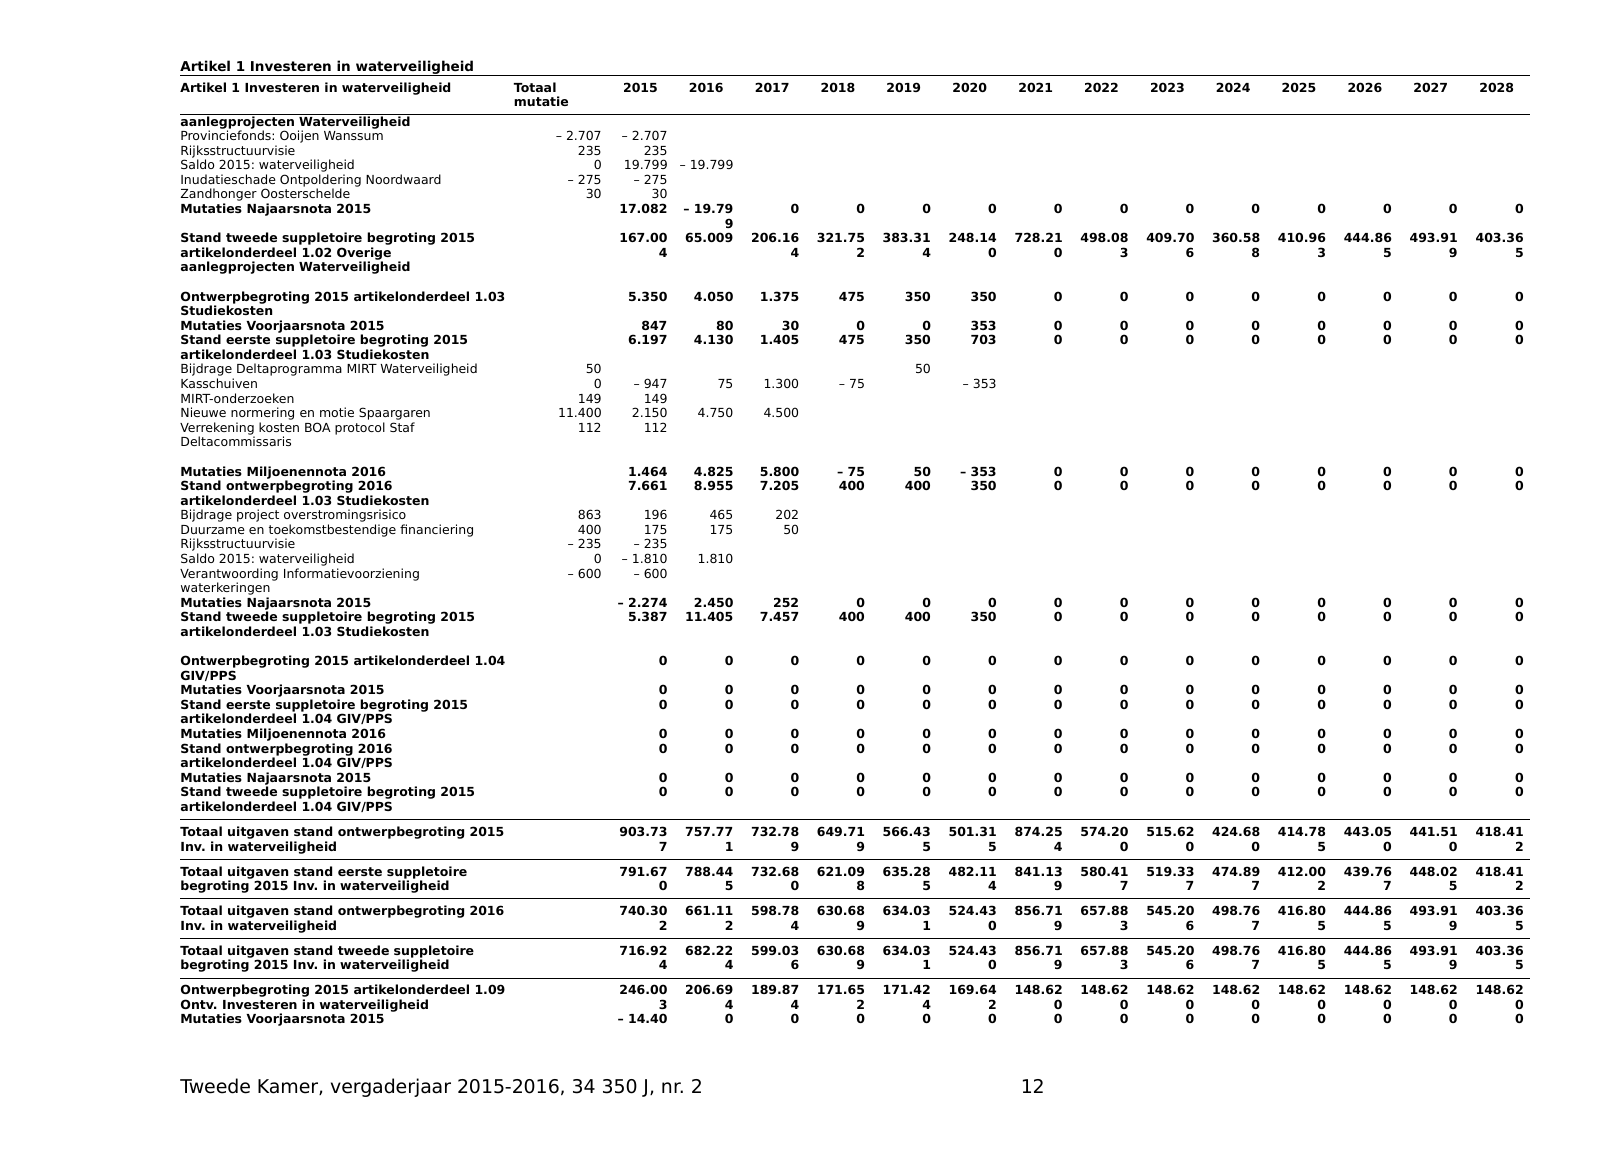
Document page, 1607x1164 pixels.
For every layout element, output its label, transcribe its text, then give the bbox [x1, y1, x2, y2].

table_cell 0 [1398, 596, 1463, 610]
table_cell [805, 421, 871, 450]
table_cell [673, 421, 739, 450]
table_cell [508, 464, 607, 479]
table_cell Mutaties Najaarsnota 2015 [180, 771, 508, 785]
table_cell 0 [1266, 1012, 1332, 1027]
table_cell 0 [1003, 698, 1068, 727]
table_cell – 2.707 [608, 129, 673, 143]
table_cell 732.789 [739, 820, 805, 859]
table_cell 0 [1200, 785, 1266, 819]
table_cell [1266, 552, 1332, 566]
table_cell [1266, 362, 1332, 377]
table_cell 0 [673, 683, 739, 698]
table_cell Mutaties Miljoenennota 2016 [180, 464, 508, 479]
table_cell [1398, 450, 1463, 464]
table_cell 0 [1332, 727, 1397, 741]
table_cell 0 [1134, 771, 1200, 785]
table_cell [805, 158, 871, 173]
table_cell 0 [1134, 610, 1200, 639]
table_cell [1068, 406, 1134, 421]
table_cell [508, 115, 607, 129]
table_cell 30 [608, 187, 673, 202]
table_cell 0 [1463, 319, 1529, 333]
table_cell [805, 129, 871, 143]
table_cell – 275 [508, 173, 607, 187]
table_cell [1463, 639, 1529, 654]
table_cell [1200, 129, 1266, 143]
table_cell [1134, 275, 1200, 289]
table_cell [1003, 129, 1068, 143]
table_cell 0 [1003, 479, 1068, 508]
table_cell 0 [1003, 654, 1068, 683]
table_cell 524.430 [937, 899, 1002, 938]
table_cell 682.224 [673, 939, 739, 977]
table_cell Verantwoording Informatievoorziening waterkeringen [180, 566, 508, 596]
table_cell 0 [1200, 289, 1266, 318]
table_cell [508, 683, 607, 698]
table_cell 0 [1068, 698, 1134, 727]
table_cell [871, 187, 937, 202]
table_cell 0 [1003, 289, 1068, 318]
table_cell 0 [1134, 654, 1200, 683]
table_cell 2027 [1398, 76, 1463, 114]
table_cell [1266, 158, 1332, 173]
table_cell 8.955 [673, 479, 739, 508]
table_cell 0 [1398, 479, 1463, 508]
table_cell 2022 [1068, 76, 1134, 114]
table_cell 0 [1068, 741, 1134, 771]
table_cell 0 [1398, 319, 1463, 333]
table_cell 0 [508, 552, 607, 566]
table_cell 0 [1068, 654, 1134, 683]
table_cell 657.883 [1068, 939, 1134, 977]
table_cell 0 [739, 202, 805, 231]
table_cell 0 [608, 785, 673, 819]
table_cell 0 [508, 158, 607, 173]
table_cell [1463, 421, 1529, 450]
table_cell [1266, 129, 1332, 143]
table_cell 0 [1266, 785, 1332, 819]
table_cell [871, 566, 937, 596]
table_cell [1463, 144, 1529, 158]
table_cell 4.825 [673, 464, 739, 479]
table_cell 0 [1463, 333, 1529, 362]
table_cell – 75 [805, 464, 871, 479]
table_cell Zandhonger Oosterschelde [180, 187, 508, 202]
table_cell 418.412 [1463, 820, 1529, 859]
table_cell [508, 479, 607, 508]
table_cell [739, 552, 805, 566]
table_cell Totaal uitgaven stand ontwerpbegroting 2015 Inv. in waterveiligheid [180, 820, 508, 859]
table_cell 0 [1463, 741, 1529, 771]
table_cell [1068, 362, 1134, 377]
table_cell [1463, 391, 1529, 406]
table_cell 235 [508, 144, 607, 158]
table_cell 414.785 [1266, 820, 1332, 859]
table_cell [1332, 173, 1397, 187]
table_cell [1398, 173, 1463, 187]
table_cell 493.919 [1398, 231, 1463, 275]
table_cell 0 [1200, 464, 1266, 479]
table_cell [1068, 639, 1134, 654]
table_cell 235 [608, 144, 673, 158]
table_cell 1.464 [608, 464, 673, 479]
table_cell 1.810 [673, 552, 739, 566]
table_cell 350 [871, 289, 937, 318]
table_cell 0 [1200, 610, 1266, 639]
table_cell [1332, 115, 1397, 129]
table_cell 0 [1463, 464, 1529, 479]
table_cell Rijksstructuurvisie [180, 537, 508, 552]
table_header Artikel 1 Investeren in waterveiligheid [180, 59, 1529, 75]
table_cell [1068, 537, 1134, 552]
table_cell 0 [1068, 596, 1134, 610]
table_cell Artikel 1 Investeren in waterveiligheid [180, 76, 508, 114]
table_cell [1134, 450, 1200, 464]
table_cell 50 [871, 464, 937, 479]
table_cell Totaal uitgaven stand tweede suppletoire begroting 2015 Inv. in waterveiligheid [180, 939, 508, 977]
table_cell Duurzame en toekomstbestendige financiering [180, 523, 508, 537]
table_cell 0 [1068, 771, 1134, 785]
table_cell 493.919 [1398, 939, 1463, 977]
table_cell [508, 596, 607, 610]
table_cell – 14.40 [608, 1012, 673, 1027]
table_cell 856.719 [1003, 939, 1068, 977]
table_cell [937, 421, 1002, 450]
table_cell [1003, 187, 1068, 202]
table_cell [1068, 508, 1134, 523]
table_cell 0 [1200, 1012, 1266, 1027]
table_cell 80 [673, 319, 739, 333]
table_cell [1463, 377, 1529, 391]
table_cell 0 [608, 771, 673, 785]
table_cell [1200, 362, 1266, 377]
table_cell [508, 785, 607, 819]
table_cell 0 [805, 1012, 871, 1027]
table_cell [739, 129, 805, 143]
table_cell 171.424 [871, 979, 937, 1012]
table_cell 0 [1134, 1012, 1200, 1027]
table_cell [937, 523, 1002, 537]
table_cell [1200, 450, 1266, 464]
table_cell [739, 144, 805, 158]
table_cell [1068, 115, 1134, 129]
table_cell [508, 939, 607, 977]
table_cell 0 [673, 654, 739, 683]
table_cell Mutaties Najaarsnota 2015 [180, 202, 508, 231]
table_cell [608, 362, 673, 377]
table_cell 0 [1068, 727, 1134, 741]
table_cell [1068, 187, 1134, 202]
table_cell 716.924 [608, 939, 673, 977]
table_cell [673, 129, 739, 143]
table_cell [1068, 158, 1134, 173]
table_cell [508, 333, 607, 362]
table_cell [1134, 421, 1200, 450]
table_cell [1463, 362, 1529, 377]
table_cell [1068, 391, 1134, 406]
table_cell 6.197 [608, 333, 673, 362]
table_cell 0 [1003, 464, 1068, 479]
table_cell 0 [1398, 202, 1463, 231]
table_cell 148.620 [1332, 979, 1397, 1012]
table_cell 252 [739, 596, 805, 610]
table_cell 0 [1200, 596, 1266, 610]
table_cell 0 [673, 698, 739, 727]
table_cell 0 [1200, 683, 1266, 698]
table_cell 2026 [1332, 76, 1397, 114]
table_cell [1068, 173, 1134, 187]
table_cell [1463, 129, 1529, 143]
table_cell Mutaties Miljoenennota 2016 [180, 727, 508, 741]
table_cell [1398, 523, 1463, 537]
table_cell [1003, 377, 1068, 391]
table_cell [508, 1012, 607, 1027]
table_cell 350 [871, 333, 937, 362]
table_cell 0 [1463, 727, 1529, 741]
table_cell [937, 639, 1002, 654]
table_cell 0 [1332, 319, 1397, 333]
table_cell 0 [1134, 683, 1200, 698]
table_cell 634.031 [871, 899, 937, 938]
table_cell 474.897 [1200, 860, 1266, 898]
table_cell [1266, 421, 1332, 450]
table_cell [180, 450, 508, 464]
table_cell 0 [937, 785, 1002, 819]
table_cell [1398, 362, 1463, 377]
table_cell [1068, 450, 1134, 464]
table_cell [937, 508, 1002, 523]
table_cell [937, 566, 1002, 596]
table_cell [1134, 391, 1200, 406]
table_cell 4.130 [673, 333, 739, 362]
table_cell [1003, 391, 1068, 406]
table_cell 0 [1068, 479, 1134, 508]
table_cell [937, 406, 1002, 421]
table_cell [508, 820, 607, 859]
table_cell 30 [739, 319, 805, 333]
table_cell 175 [673, 523, 739, 537]
table_cell – 2.274 [608, 596, 673, 610]
table_cell [1134, 144, 1200, 158]
table_cell 321.752 [805, 231, 871, 275]
table_cell [673, 566, 739, 596]
table_cell [1200, 508, 1266, 523]
table_cell 148.620 [1200, 979, 1266, 1012]
table_cell [805, 552, 871, 566]
table_cell 0 [1200, 479, 1266, 508]
table_cell [1266, 187, 1332, 202]
table_cell 498.767 [1200, 899, 1266, 938]
table_cell 169.642 [937, 979, 1002, 1012]
table_cell 903.737 [608, 820, 673, 859]
table_cell – 19.799 [673, 202, 739, 231]
table_cell [1332, 508, 1397, 523]
table_cell [739, 173, 805, 187]
table_cell [739, 639, 805, 654]
table_cell 50 [739, 523, 805, 537]
table_cell [1134, 537, 1200, 552]
table_cell 0 [1200, 202, 1266, 231]
table_cell 2017 [739, 76, 805, 114]
table_cell 0 [1463, 654, 1529, 683]
table_cell 0 [1463, 596, 1529, 610]
table_cell [1003, 566, 1068, 596]
table_cell 0 [739, 727, 805, 741]
table_cell 4.500 [739, 406, 805, 421]
table_cell [1003, 552, 1068, 566]
table_cell 0 [1463, 683, 1529, 698]
table_cell [1332, 187, 1397, 202]
table_cell 246.003 [608, 979, 673, 1012]
table_cell [937, 187, 1002, 202]
table_cell [805, 187, 871, 202]
table_cell 0 [1003, 333, 1068, 362]
table_cell – 600 [508, 566, 607, 596]
table_cell [805, 173, 871, 187]
table_cell 11.405 [673, 610, 739, 639]
table_cell 847 [608, 319, 673, 333]
table_cell 0 [1463, 785, 1529, 819]
table_cell 0 [608, 683, 673, 698]
table_cell [871, 144, 937, 158]
table_cell 0 [871, 727, 937, 741]
table_cell 443.050 [1332, 820, 1397, 859]
table_cell Nieuwe normering en motie Spaargaren [180, 406, 508, 421]
table_cell [1398, 552, 1463, 566]
table_cell [739, 362, 805, 377]
table_cell 0 [1134, 596, 1200, 610]
table_cell – 1.810 [608, 552, 673, 566]
table_cell 493.919 [1398, 899, 1463, 938]
table_cell [1266, 173, 1332, 187]
table_cell 4.750 [673, 406, 739, 421]
table_cell [1068, 144, 1134, 158]
table_cell Mutaties Najaarsnota 2015 [180, 596, 508, 610]
table_cell 501.315 [937, 820, 1002, 859]
table_cell [805, 406, 871, 421]
table_cell [1003, 421, 1068, 450]
table_cell 0 [1463, 698, 1529, 727]
table_cell 0 [739, 741, 805, 771]
table_cell 0 [1266, 479, 1332, 508]
table_cell 0 [1266, 289, 1332, 318]
table_cell [1398, 508, 1463, 523]
table_cell 0 [1463, 202, 1529, 231]
table_cell [608, 275, 673, 289]
table_cell 0 [1398, 727, 1463, 741]
table_cell [1398, 115, 1463, 129]
table_cell – 235 [508, 537, 607, 552]
table_cell [1463, 508, 1529, 523]
table_cell 0 [1134, 333, 1200, 362]
table_cell 621.098 [805, 860, 871, 898]
table_cell – 275 [608, 173, 673, 187]
table_cell 202 [739, 508, 805, 523]
table_cell 2.450 [673, 596, 739, 610]
table_cell 0 [1463, 610, 1529, 639]
table_cell [871, 173, 937, 187]
table_cell [1266, 391, 1332, 406]
table_cell [1003, 275, 1068, 289]
table_cell 0 [1463, 771, 1529, 785]
table_cell [871, 406, 937, 421]
table_cell [937, 144, 1002, 158]
table_cell [1003, 537, 1068, 552]
table_cell 400 [871, 610, 937, 639]
table_cell [508, 698, 607, 727]
table_cell Provinciefonds: Ooijen Wanssum [180, 129, 508, 143]
table_cell 874.254 [1003, 820, 1068, 859]
table_cell Stand ontwerpbegroting 2016 artikelonderdeel 1.04 GIV/PPS [180, 741, 508, 771]
table_cell [805, 362, 871, 377]
table_cell 0 [1266, 202, 1332, 231]
table_cell [1463, 406, 1529, 421]
table_cell [1003, 508, 1068, 523]
table_cell 599.036 [739, 939, 805, 977]
table_cell 2021 [1003, 76, 1068, 114]
table_cell [1068, 421, 1134, 450]
table_cell [1200, 187, 1266, 202]
table_cell 0 [1398, 785, 1463, 819]
table_cell 0 [871, 1012, 937, 1027]
table_cell [1134, 406, 1200, 421]
table_cell [1134, 129, 1200, 143]
table_cell 2024 [1200, 76, 1266, 114]
table_cell 50 [508, 362, 607, 377]
table_cell [1200, 421, 1266, 450]
table_cell 0 [1398, 698, 1463, 727]
table_cell 444.865 [1332, 231, 1397, 275]
table_cell 728.210 [1003, 231, 1068, 275]
table_cell 0 [871, 319, 937, 333]
table_cell [1200, 158, 1266, 173]
table_cell [739, 158, 805, 173]
table_cell 0 [1332, 1012, 1397, 1027]
table_cell [739, 450, 805, 464]
table_cell 0 [1398, 683, 1463, 698]
table_cell 149 [608, 391, 673, 406]
table_cell 0 [1266, 683, 1332, 698]
table_cell 630.689 [805, 899, 871, 938]
table_cell [1332, 362, 1397, 377]
table_cell 0 [1003, 319, 1068, 333]
table_cell [673, 275, 739, 289]
table_cell 171.652 [805, 979, 871, 1012]
table_cell 410.963 [1266, 231, 1332, 275]
table_cell [871, 115, 937, 129]
table_cell 400 [805, 610, 871, 639]
table_cell 465 [673, 508, 739, 523]
table_cell [673, 537, 739, 552]
table_cell [871, 508, 937, 523]
table_cell 0 [1134, 727, 1200, 741]
table_cell [1266, 377, 1332, 391]
table_cell 634.031 [871, 939, 937, 977]
table_cell [1003, 173, 1068, 187]
table_cell 482.114 [937, 860, 1002, 898]
table_cell [1266, 144, 1332, 158]
table_cell 0 [1134, 785, 1200, 819]
table_cell [608, 450, 673, 464]
table_cell [1003, 158, 1068, 173]
table_cell 2023 [1134, 76, 1200, 114]
table_cell [739, 566, 805, 596]
table_cell [871, 275, 937, 289]
table_cell 574.200 [1068, 820, 1134, 859]
table_cell [1134, 115, 1200, 129]
table_cell 350 [937, 289, 1002, 318]
table_cell 17.082 [608, 202, 673, 231]
table_cell 0 [1068, 333, 1134, 362]
table_cell [739, 275, 805, 289]
table_cell Stand ontwerpbegroting 2016 artikelonderdeel 1.03 Studiekosten [180, 479, 508, 508]
table_cell 5.387 [608, 610, 673, 639]
table_cell 566.435 [871, 820, 937, 859]
table_cell [1134, 566, 1200, 596]
table_cell [1332, 377, 1397, 391]
table_cell [1068, 377, 1134, 391]
table_cell [508, 771, 607, 785]
table_cell [1200, 523, 1266, 537]
table_cell 0 [1134, 741, 1200, 771]
table_cell 0 [1332, 610, 1397, 639]
table_cell [739, 421, 805, 450]
table_cell [1200, 173, 1266, 187]
table_cell [871, 537, 937, 552]
table_cell 0 [1134, 698, 1200, 727]
table_cell 0 [1332, 289, 1397, 318]
table_cell [1003, 406, 1068, 421]
table_cell 0 [1003, 596, 1068, 610]
table_cell 0 [1200, 654, 1266, 683]
table_cell 400 [871, 479, 937, 508]
table_cell [1003, 362, 1068, 377]
table_cell [1332, 144, 1397, 158]
table_cell 424.680 [1200, 820, 1266, 859]
table_cell 0 [1003, 741, 1068, 771]
table_cell [508, 450, 607, 464]
table_cell 7.205 [739, 479, 805, 508]
table_cell Verrekening kosten BOA protocol Staf Deltacommissaris [180, 421, 508, 450]
table_cell 0 [1332, 464, 1397, 479]
table_cell 0 [805, 596, 871, 610]
table_cell 444.865 [1332, 899, 1397, 938]
table_cell 0 [1266, 741, 1332, 771]
table_cell 0 [805, 683, 871, 698]
table_cell [805, 523, 871, 537]
table_cell [508, 289, 607, 318]
table_cell [1266, 406, 1332, 421]
table_cell 439.767 [1332, 860, 1397, 898]
table_cell 545.206 [1134, 939, 1200, 977]
table_cell [937, 129, 1002, 143]
table_cell 0 [1068, 1012, 1134, 1027]
table_cell [1398, 566, 1463, 596]
table_cell 0 [1200, 741, 1266, 771]
table_cell 30 [508, 187, 607, 202]
table_cell [508, 654, 607, 683]
table_cell 441.510 [1398, 820, 1463, 859]
table_cell [1398, 158, 1463, 173]
table_cell 0 [805, 319, 871, 333]
table_cell – 353 [937, 464, 1002, 479]
table_cell [1398, 377, 1463, 391]
table_cell 0 [608, 727, 673, 741]
table_cell 148.620 [1068, 979, 1134, 1012]
table_cell 0 [1266, 698, 1332, 727]
table_cell [805, 144, 871, 158]
table_cell Bijdrage project overstromingsrisico [180, 508, 508, 523]
table_cell [673, 187, 739, 202]
table_cell Totaal mutatie [508, 76, 607, 114]
table_cell 0 [1398, 741, 1463, 771]
table_cell [673, 639, 739, 654]
table_cell [1134, 158, 1200, 173]
table_cell [1398, 391, 1463, 406]
table_cell [1266, 450, 1332, 464]
table_cell 0 [1068, 464, 1134, 479]
table_cell [1134, 377, 1200, 391]
table_cell [1463, 275, 1529, 289]
table_cell 0 [673, 1012, 739, 1027]
table_cell 1.405 [739, 333, 805, 362]
table_cell [739, 115, 805, 129]
table_cell [871, 391, 937, 406]
table_cell Kasschuiven [180, 377, 508, 391]
table_cell [673, 173, 739, 187]
table_cell Ontwerpbegroting 2015 artikelonderdeel 1.04 GIV/PPS [180, 654, 508, 683]
table_cell 0 [1463, 289, 1529, 318]
table_cell [871, 129, 937, 143]
table_cell 475 [805, 289, 871, 318]
table_cell 412.002 [1266, 860, 1332, 898]
table_cell 0 [1398, 654, 1463, 683]
table_cell 0 [937, 1012, 1002, 1027]
table_cell 0 [1134, 479, 1200, 508]
table_cell 416.805 [1266, 939, 1332, 977]
table_cell 149 [508, 391, 607, 406]
table_cell [1463, 450, 1529, 464]
table_cell 2016 [673, 76, 739, 114]
table_cell [508, 979, 607, 1012]
table_cell 0 [1003, 771, 1068, 785]
table_cell 0 [1398, 1012, 1463, 1027]
table_cell 0 [871, 785, 937, 819]
table_cell [673, 115, 739, 129]
table_cell 353 [937, 319, 1002, 333]
table_cell 475 [805, 333, 871, 362]
table_cell [1200, 537, 1266, 552]
table_cell [1398, 144, 1463, 158]
table_cell [1266, 537, 1332, 552]
table_cell 0 [608, 741, 673, 771]
table_cell 0 [1266, 771, 1332, 785]
table_cell [508, 275, 607, 289]
table_cell 757.771 [673, 820, 739, 859]
table_cell [1332, 406, 1397, 421]
table_cell 649.719 [805, 820, 871, 859]
table_cell 0 [805, 202, 871, 231]
table_cell [1463, 523, 1529, 537]
table_cell [1200, 275, 1266, 289]
table_cell [805, 115, 871, 129]
table_cell [739, 391, 805, 406]
table_cell [1463, 158, 1529, 173]
table_cell [1332, 129, 1397, 143]
table_cell 2025 [1266, 76, 1332, 114]
table_cell [1200, 377, 1266, 391]
table_cell 0 [1003, 202, 1068, 231]
table_cell [1398, 275, 1463, 289]
table_cell Stand tweede suppletoire begroting 2015 artikelonderdeel 1.04 GIV/PPS [180, 785, 508, 819]
table_cell Stand eerste suppletoire begroting 2015 artikelonderdeel 1.03 Studiekosten [180, 333, 508, 362]
table_cell 0 [739, 1012, 805, 1027]
table_cell [673, 450, 739, 464]
table_cell 657.883 [1068, 899, 1134, 938]
table_cell [1398, 406, 1463, 421]
table_cell 580.417 [1068, 860, 1134, 898]
table_cell 0 [871, 202, 937, 231]
table_cell [1003, 144, 1068, 158]
table_cell 0 [937, 698, 1002, 727]
table_cell [673, 391, 739, 406]
table_cell [508, 610, 607, 639]
table_cell 1.375 [739, 289, 805, 318]
table_cell 0 [1003, 610, 1068, 639]
table_cell 148.620 [1003, 979, 1068, 1012]
table_cell [1003, 639, 1068, 654]
table_cell [1332, 566, 1397, 596]
table_cell 515.620 [1134, 820, 1200, 859]
table_cell 444.865 [1332, 939, 1397, 977]
table_cell 0 [739, 771, 805, 785]
table_cell 50 [871, 362, 937, 377]
table_cell 0 [1332, 741, 1397, 771]
table_cell 0 [1332, 333, 1397, 362]
table_cell [1134, 362, 1200, 377]
table_cell Ontwerpbegroting 2015 artikelonderdeel 1.03 Studiekosten [180, 289, 508, 318]
table_cell Mutaties Voorjaarsnota 2015 [180, 683, 508, 698]
table_cell 0 [1200, 333, 1266, 362]
table_cell [1266, 508, 1332, 523]
table_cell 0 [1266, 727, 1332, 741]
table_cell [805, 450, 871, 464]
table_cell 1.300 [739, 377, 805, 391]
table_cell [1003, 523, 1068, 537]
table_cell [1398, 129, 1463, 143]
table_cell 519.337 [1134, 860, 1200, 898]
table_cell 7.457 [739, 610, 805, 639]
table_cell 383.314 [871, 231, 937, 275]
table_cell [937, 362, 1002, 377]
table_cell – 2.707 [508, 129, 607, 143]
table_cell [508, 860, 607, 898]
table_cell 0 [937, 202, 1002, 231]
table_cell 630.689 [805, 939, 871, 977]
table_cell [1463, 537, 1529, 552]
table_cell 0 [871, 771, 937, 785]
table_cell 0 [937, 727, 1002, 741]
table_cell 0 [937, 771, 1002, 785]
table_cell [1200, 566, 1266, 596]
table_cell 0 [1463, 479, 1529, 508]
table_cell 0 [1332, 654, 1397, 683]
table_cell [1200, 115, 1266, 129]
table_cell Totaal uitgaven stand ontwerpbegroting 2016 Inv. in waterveiligheid [180, 899, 508, 938]
table_cell 65.009 [673, 231, 739, 275]
table_cell 206.694 [673, 979, 739, 1012]
table_cell [1266, 639, 1332, 654]
table_cell 409.706 [1134, 231, 1200, 275]
table_cell [1134, 508, 1200, 523]
table_cell [805, 391, 871, 406]
table_cell [937, 391, 1002, 406]
table_cell [1003, 450, 1068, 464]
table_cell 545.206 [1134, 899, 1200, 938]
table_cell [508, 727, 607, 741]
table_cell 0 [805, 785, 871, 819]
table_cell 856.719 [1003, 899, 1068, 938]
table_cell 448.025 [1398, 860, 1463, 898]
table_cell 0 [739, 785, 805, 819]
table_cell – 75 [805, 377, 871, 391]
table_cell 0 [1266, 319, 1332, 333]
table_cell [1398, 421, 1463, 450]
table_cell 5.800 [739, 464, 805, 479]
table_cell 0 [805, 771, 871, 785]
table_cell 403.365 [1463, 939, 1529, 977]
table_cell [805, 566, 871, 596]
table_cell 0 [1398, 771, 1463, 785]
table_cell 0 [937, 596, 1002, 610]
table_cell 841.139 [1003, 860, 1068, 898]
table_cell [937, 173, 1002, 187]
table_cell Inudatieschade Ontpoldering Noordwaard [180, 173, 508, 187]
table_cell [1398, 537, 1463, 552]
table_cell [805, 275, 871, 289]
table_cell [1332, 275, 1397, 289]
table_cell [805, 639, 871, 654]
table_cell 791.670 [608, 860, 673, 898]
table_cell [508, 899, 607, 938]
table_cell 598.784 [739, 899, 805, 938]
table_cell [1134, 187, 1200, 202]
table_cell 0 [739, 698, 805, 727]
table_cell 360.588 [1200, 231, 1266, 275]
table_cell [1332, 421, 1397, 450]
table_cell [1332, 450, 1397, 464]
table_cell Mutaties Voorjaarsnota 2015 [180, 1012, 508, 1027]
table_cell 0 [805, 654, 871, 683]
table_cell 0 [1463, 1012, 1529, 1027]
table_cell 189.874 [739, 979, 805, 1012]
table_cell 863 [508, 508, 607, 523]
table_cell 2028 [1463, 76, 1529, 114]
table_cell [1068, 566, 1134, 596]
table_cell 0 [608, 654, 673, 683]
table_cell 403.365 [1463, 231, 1529, 275]
table_cell [1332, 158, 1397, 173]
table_cell 740.302 [608, 899, 673, 938]
table_cell 0 [1398, 464, 1463, 479]
table_cell 400 [508, 523, 607, 537]
table_cell 148.620 [1463, 979, 1529, 1012]
table_cell 0 [739, 654, 805, 683]
table_cell Ontwerpbegroting 2015 artikelonderdeel 1.09 Ontv. Investeren in waterveiligheid [180, 979, 508, 1012]
table_cell [508, 231, 607, 275]
table_cell [1068, 523, 1134, 537]
table_cell Mutaties Voorjaarsnota 2015 [180, 319, 508, 333]
table_cell [673, 362, 739, 377]
table_cell 0 [871, 698, 937, 727]
table_cell 0 [673, 741, 739, 771]
table_cell [1068, 275, 1134, 289]
table_cell Totaal uitgaven stand eerste suppletoire begroting 2015 Inv. in waterveiligheid [180, 860, 508, 898]
table_cell [673, 144, 739, 158]
table_cell Stand tweede suppletoire begroting 2015 artikelonderdeel 1.02 Overige aanlegprojecten Waterveiligheid [180, 231, 508, 275]
table_cell [1332, 639, 1397, 654]
table_cell [871, 552, 937, 566]
table_cell [1266, 523, 1332, 537]
table_cell 175 [608, 523, 673, 537]
table_cell 2015 [608, 76, 673, 114]
table_cell 418.412 [1463, 860, 1529, 898]
table_cell [1266, 115, 1332, 129]
table_cell [1134, 523, 1200, 537]
table_cell 196 [608, 508, 673, 523]
table_cell – 600 [608, 566, 673, 596]
table_cell 524.430 [937, 939, 1002, 977]
table_cell 416.805 [1266, 899, 1332, 938]
table_cell 7.661 [608, 479, 673, 508]
table_cell [1200, 144, 1266, 158]
table_cell 148.620 [1398, 979, 1463, 1012]
table_cell [937, 537, 1002, 552]
table_cell [508, 741, 607, 771]
table_cell [180, 275, 508, 289]
table_cell 0 [1134, 319, 1200, 333]
table_cell 498.083 [1068, 231, 1134, 275]
table_cell 0 [1134, 202, 1200, 231]
table_cell 0 [1332, 596, 1397, 610]
table_cell – 947 [608, 377, 673, 391]
table_cell 206.164 [739, 231, 805, 275]
table_cell [871, 523, 937, 537]
table_cell [871, 377, 937, 391]
table_cell [1463, 552, 1529, 566]
table_cell 0 [1068, 683, 1134, 698]
table_cell 0 [739, 683, 805, 698]
table_cell 0 [1398, 610, 1463, 639]
table_cell 0 [1003, 683, 1068, 698]
table_cell [937, 552, 1002, 566]
table_cell 635.285 [871, 860, 937, 898]
table_cell [1266, 566, 1332, 596]
table_cell 0 [1003, 1012, 1068, 1027]
table_cell 0 [1266, 596, 1332, 610]
table_cell 0 [1068, 289, 1134, 318]
table_cell Rijksstructuurvisie [180, 144, 508, 158]
table_cell 0 [1266, 464, 1332, 479]
table_cell 0 [871, 654, 937, 683]
table_cell Saldo 2015: waterveiligheid [180, 158, 508, 173]
table_cell [1200, 391, 1266, 406]
table_cell [739, 537, 805, 552]
table_cell 0 [1068, 319, 1134, 333]
table_cell 0 [673, 727, 739, 741]
table_cell 0 [673, 771, 739, 785]
table_cell 0 [1200, 698, 1266, 727]
table_cell [508, 639, 607, 654]
table_cell 0 [1398, 289, 1463, 318]
table_cell 112 [508, 421, 607, 450]
table_cell [508, 202, 607, 231]
table_cell [1463, 173, 1529, 187]
table_cell [1200, 639, 1266, 654]
table_cell Bijdrage Deltaprogramma MIRT Waterveiligheid [180, 362, 508, 377]
table_cell [1332, 552, 1397, 566]
table_cell 0 [871, 683, 937, 698]
table_cell 11.400 [508, 406, 607, 421]
table_cell [1332, 537, 1397, 552]
table_cell 0 [1332, 202, 1397, 231]
table_cell [1398, 187, 1463, 202]
table_cell 0 [1332, 771, 1397, 785]
table_cell 0 [937, 741, 1002, 771]
table_cell 0 [1266, 610, 1332, 639]
table_cell [508, 319, 607, 333]
table_cell [1003, 115, 1068, 129]
table_cell 0 [1332, 479, 1397, 508]
table_cell [1134, 173, 1200, 187]
table_cell 0 [1003, 727, 1068, 741]
table_cell [1463, 115, 1529, 129]
table_cell 0 [1200, 727, 1266, 741]
table_cell 703 [937, 333, 1002, 362]
table_cell 167.004 [608, 231, 673, 275]
table_cell [805, 537, 871, 552]
table_cell 0 [1266, 333, 1332, 362]
table_cell [937, 115, 1002, 129]
table_cell 75 [673, 377, 739, 391]
table_cell 0 [805, 741, 871, 771]
table_cell 112 [608, 421, 673, 450]
table_cell [871, 158, 937, 173]
table_cell [1266, 275, 1332, 289]
table_cell – 353 [937, 377, 1002, 391]
table_cell [1068, 129, 1134, 143]
table_cell [1068, 552, 1134, 566]
table_cell [1200, 406, 1266, 421]
table_cell aanlegprojecten Waterveiligheid [180, 115, 508, 129]
table_cell [1134, 639, 1200, 654]
table_cell 498.767 [1200, 939, 1266, 977]
table_cell 0 [608, 698, 673, 727]
table_cell 0 [1134, 289, 1200, 318]
table_cell 2018 [805, 76, 871, 114]
table_cell 0 [937, 683, 1002, 698]
table_cell – 235 [608, 537, 673, 552]
table_cell [1332, 523, 1397, 537]
table_cell [937, 450, 1002, 464]
table_cell 0 [1332, 698, 1397, 727]
table_cell [739, 187, 805, 202]
table_cell 248.140 [937, 231, 1002, 275]
table_cell MIRT-onderzoeken [180, 391, 508, 406]
table_cell 0 [508, 377, 607, 391]
table_cell 400 [805, 479, 871, 508]
table_cell 148.620 [1266, 979, 1332, 1012]
table_cell 0 [871, 741, 937, 771]
table_cell [871, 421, 937, 450]
table_cell [937, 275, 1002, 289]
table_cell 148.620 [1134, 979, 1200, 1012]
table_cell [1332, 391, 1397, 406]
table_cell Stand tweede suppletoire begroting 2015 artikelonderdeel 1.03 Studiekosten [180, 610, 508, 639]
table_cell 0 [1332, 785, 1397, 819]
table_cell 5.350 [608, 289, 673, 318]
table_cell [871, 639, 937, 654]
table_cell 19.799 [608, 158, 673, 173]
table_cell [871, 450, 937, 464]
table_cell 0 [1068, 610, 1134, 639]
table_cell Stand eerste suppletoire begroting 2015 artikelonderdeel 1.04 GIV/PPS [180, 698, 508, 727]
table_cell 2020 [937, 76, 1002, 114]
table_cell 0 [1398, 333, 1463, 362]
table_cell [1200, 552, 1266, 566]
table_cell [1463, 187, 1529, 202]
table_cell 0 [1332, 683, 1397, 698]
table_cell [608, 115, 673, 129]
table_cell [1463, 566, 1529, 596]
table_cell 0 [1266, 654, 1332, 683]
table_cell 788.445 [673, 860, 739, 898]
table_cell Saldo 2015: waterveiligheid [180, 552, 508, 566]
table_cell [1398, 639, 1463, 654]
table_cell 0 [1068, 202, 1134, 231]
table_cell 350 [937, 610, 1002, 639]
table_cell [180, 639, 508, 654]
table_cell 0 [1068, 785, 1134, 819]
table_cell 661.112 [673, 899, 739, 938]
table_cell [805, 508, 871, 523]
table_cell 0 [1200, 319, 1266, 333]
table_cell 732.680 [739, 860, 805, 898]
table_cell – 19.799 [673, 158, 739, 173]
table_cell 0 [673, 785, 739, 819]
table_cell 2019 [871, 76, 937, 114]
table_cell [1134, 552, 1200, 566]
table_cell 0 [1003, 785, 1068, 819]
table_cell 0 [805, 698, 871, 727]
table_cell 350 [937, 479, 1002, 508]
table_cell [608, 639, 673, 654]
table_cell 2.150 [608, 406, 673, 421]
table_cell 403.365 [1463, 899, 1529, 938]
table_cell 0 [1200, 771, 1266, 785]
table_cell 4.050 [673, 289, 739, 318]
table_cell 0 [871, 596, 937, 610]
table_cell 0 [805, 727, 871, 741]
table_cell [937, 158, 1002, 173]
table_cell 0 [937, 654, 1002, 683]
table_cell 0 [1134, 464, 1200, 479]
